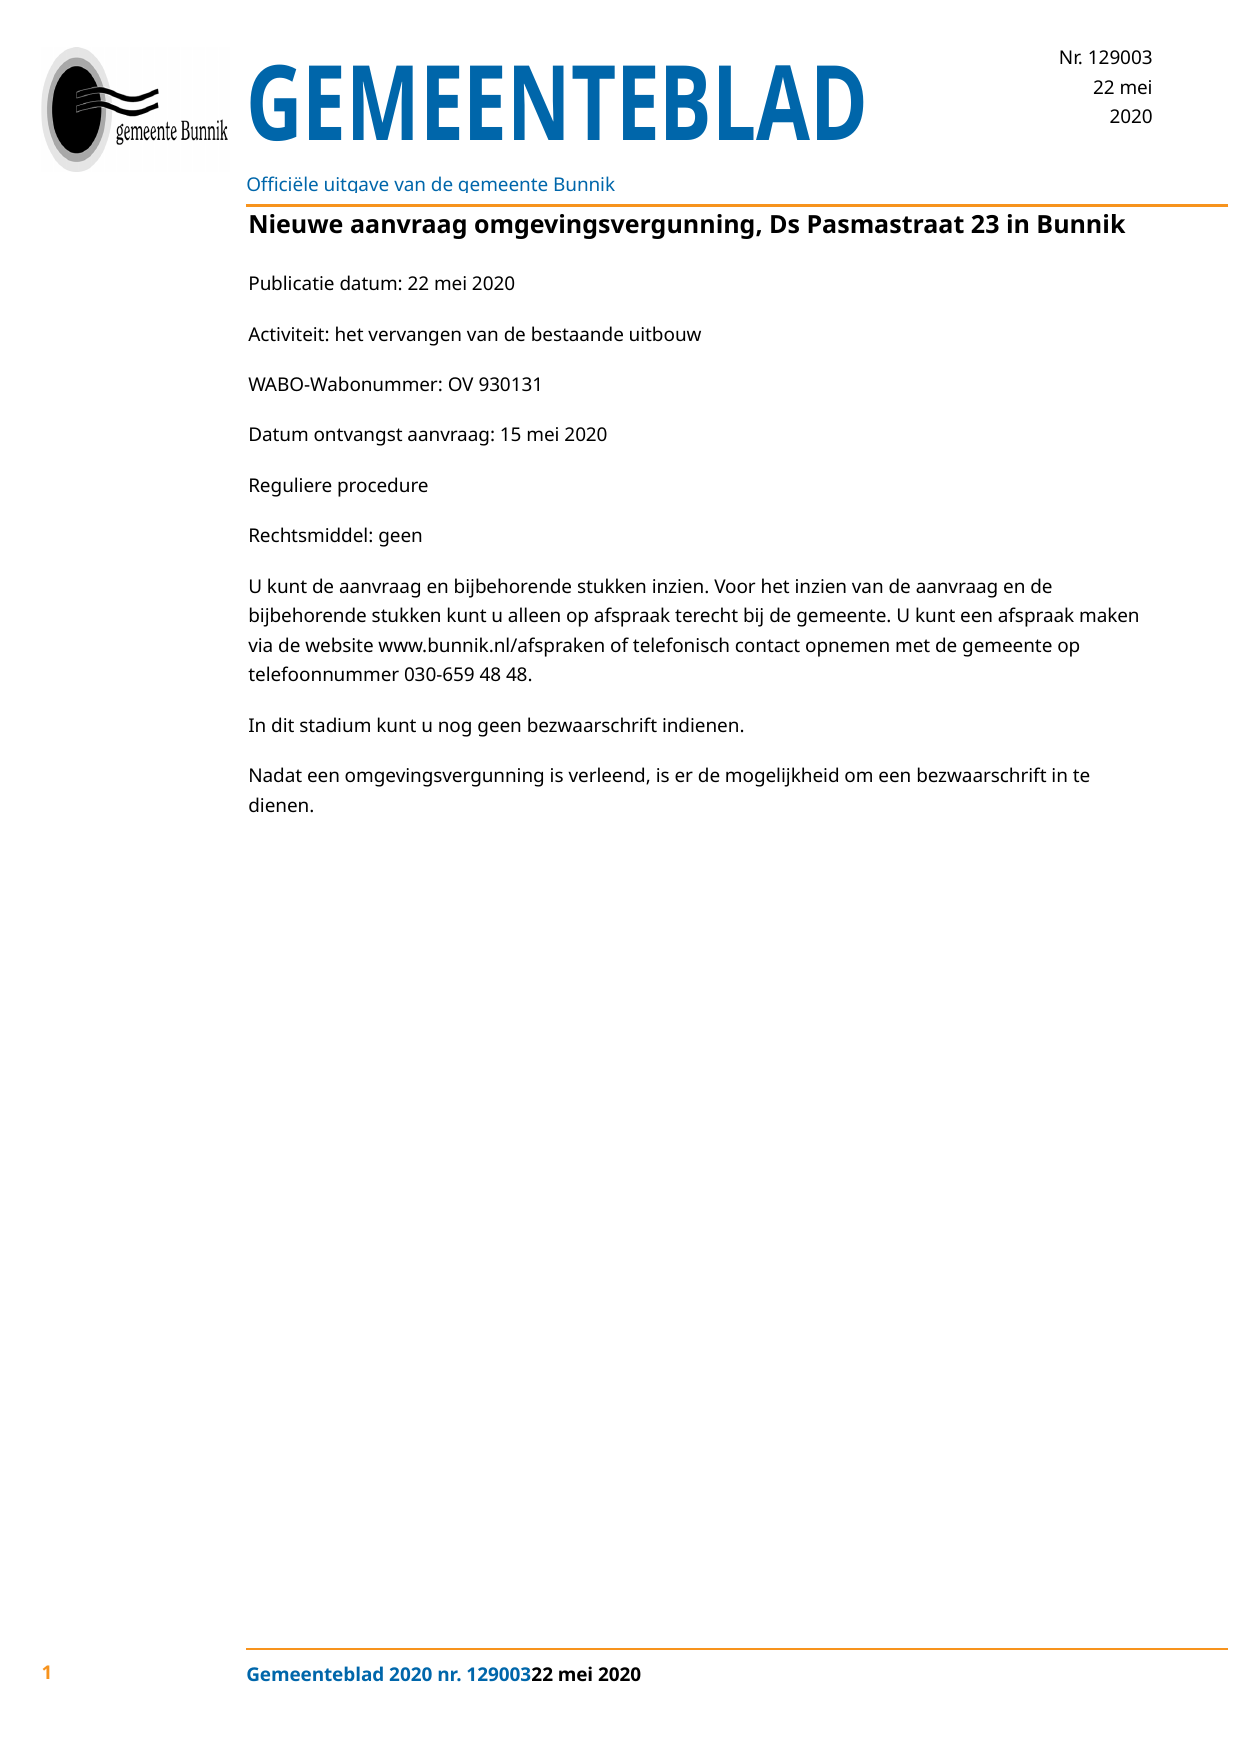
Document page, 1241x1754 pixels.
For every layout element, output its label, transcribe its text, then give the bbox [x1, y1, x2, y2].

text Activiteit: het vervangen van de bestaande uitbouw [248, 321, 1152, 346]
text Nieuwe aanvraag omgevingsvergunning, Ds Pasmastraat 23 in Bunnik [248, 207, 1152, 241]
text U kunt de aanvraag en bijbehorende stukken inzien. Voor het inzien van de aanvraag en de bijbehorende stukken kunt u alleen op afspraak terecht bij de gemeente. U kunt een afspraak maken via de website www.bunnik.nl/afspraken of telefonisch contact opnemen met de gemeente op telefoonnummer 030-659 48 48. [248, 573, 1152, 687]
text WABO-Wabonummer: OV 930131 [248, 371, 1152, 397]
text Rechtsmiddel: geen [248, 522, 1152, 548]
text Nadat een omgevingsvergunning is verleend, is er de mogelijkheid om een bezwaarschrift in te dienen. [248, 762, 1152, 818]
text Datum ontvangst aanvraag: 15 mei 2020 [248, 422, 1152, 447]
text Reguliere procedure [248, 472, 1152, 498]
picture [41, 47, 231, 172]
text In dit stadium kunt u nog geen bezwaarschrift indienen. [248, 712, 1152, 738]
text Publicatie datum: 22 mei 2020 [248, 270, 1152, 296]
